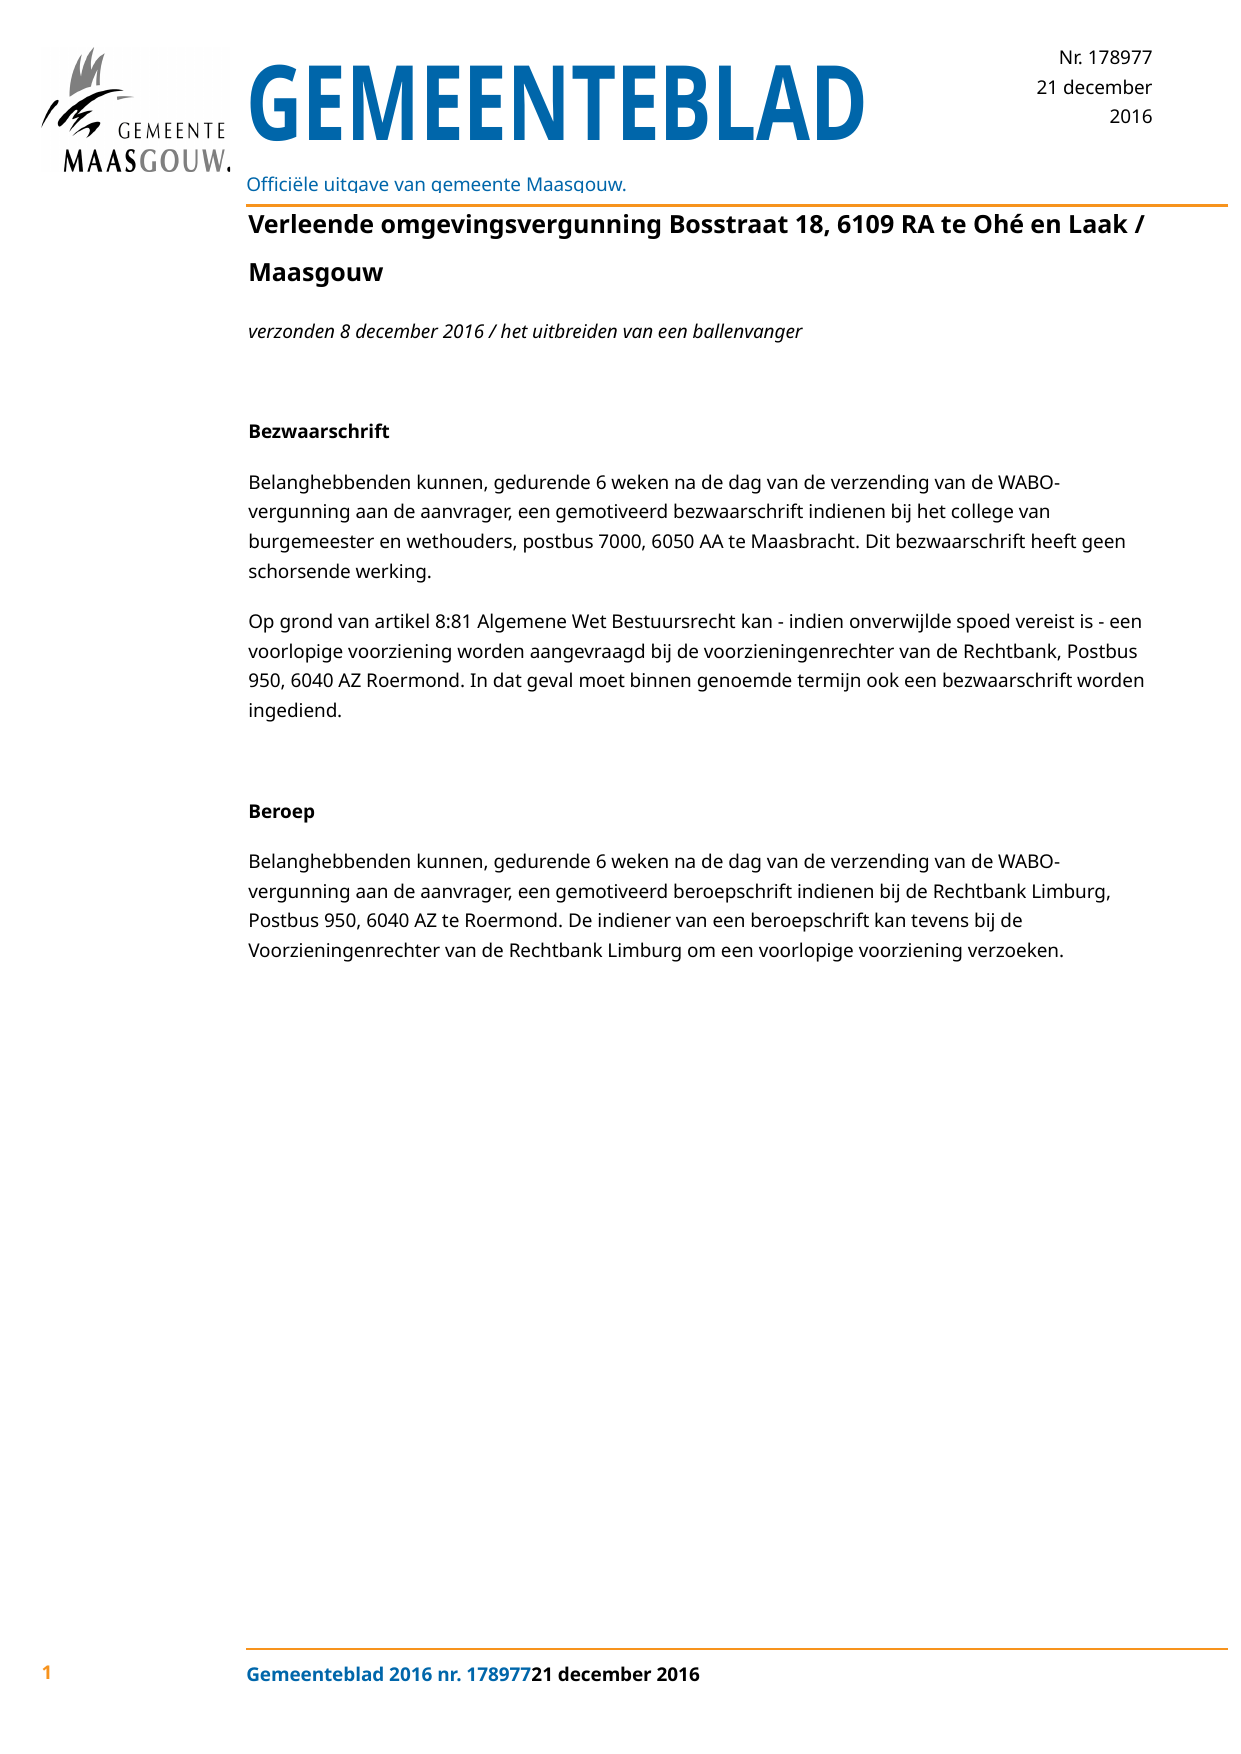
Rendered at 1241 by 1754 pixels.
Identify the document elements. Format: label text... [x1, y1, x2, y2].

text Belanghebbenden kunnen, gedurende 6 weken na de dag van de verzending van de WABO-vergunning aan de aanvrager, een gemotiveerd bezwaarschrift indienen bij het college van burgemeester en wethouders, postbus 7000, 6050 AA te Maasbracht. Dit bezwaarschrift heeft geen schorsende werking. [248, 469, 1152, 584]
text Beroep [248, 798, 1152, 824]
text verzonden 8 december 2016 / het uitbreiden van een ballenvanger [248, 318, 1152, 344]
text Belanghebbenden kunnen, gedurende 6 weken na de dag van de verzending van de WABO-vergunning aan de aanvrager, een gemotiveerd beroepschrift indienen bij de Rechtbank Limburg, Postbus 950, 6040 AZ te Roermond. De indiener van een beroepschrift kan tevens bij de Voorzieningenrechter van de Rechtbank Limburg om een voorlopige voorziening verzoeken. [248, 848, 1152, 963]
picture [41, 47, 231, 172]
text Verleende omgevingsvergunning Bosstraat 18, 6109 RA te Ohé en Laak / Maasgouw [248, 207, 1152, 288]
text Bezwaarschrift [248, 419, 1152, 444]
text Op grond van artikel 8:81 Algemene Wet Bestuursrecht kan - indien onverwijlde spoed vereist is - een voorlopige voorziening worden aangevraagd bij de voorzieningenrechter van de Rechtbank, Postbus 950, 6040 AZ Roermond. In dat geval moet binnen genoemde termijn ook een bezwaarschrift worden ingediend. [248, 608, 1152, 723]
